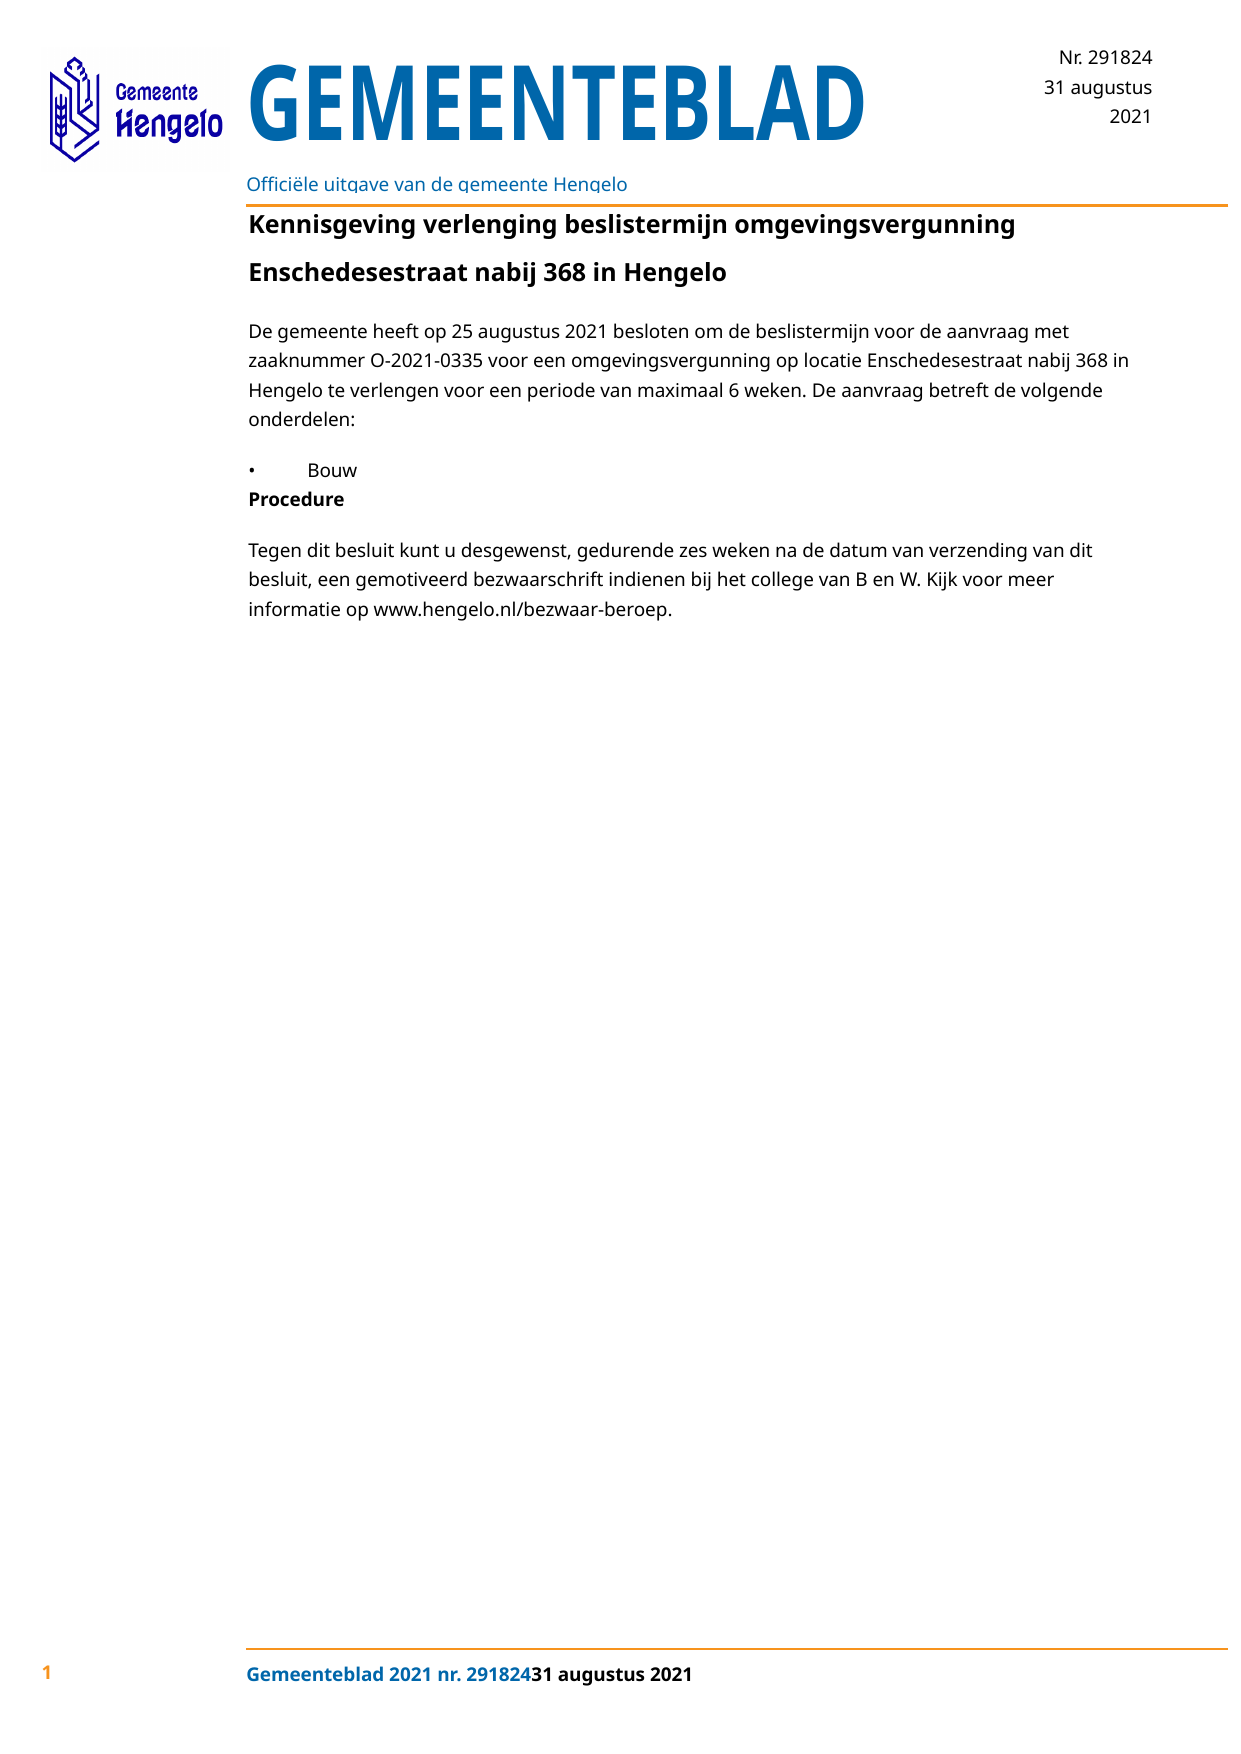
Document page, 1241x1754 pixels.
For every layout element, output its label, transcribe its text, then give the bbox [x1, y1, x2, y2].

list Bouw [248, 457, 1152, 483]
text De gemeente heeft op 25 augustus 2021 besloten om de beslistermijn voor de aanvraag met zaaknummer O-2021-0335 voor een omgevingsvergunning op locatie Enschedesestraat nabij 368 in Hengelo te verlengen voor een periode van maximaal 6 weken. De aanvraag betreft de volgende onderdelen: [248, 318, 1152, 432]
text Procedure [248, 487, 1152, 512]
picture [41, 47, 231, 172]
text Kennisgeving verlenging beslistermijn omgevingsvergunning Enschedesestraat nabij 368 in Hengelo [248, 207, 1152, 288]
text Tegen dit besluit kunt u desgewenst, gedurende zes weken na de datum van verzending van dit besluit, een gemotiveerd bezwaarschrift indienen bij het college van B en W. Kijk voor meer informatie op www.hengelo.nl/bezwaar-beroep. [248, 537, 1152, 622]
